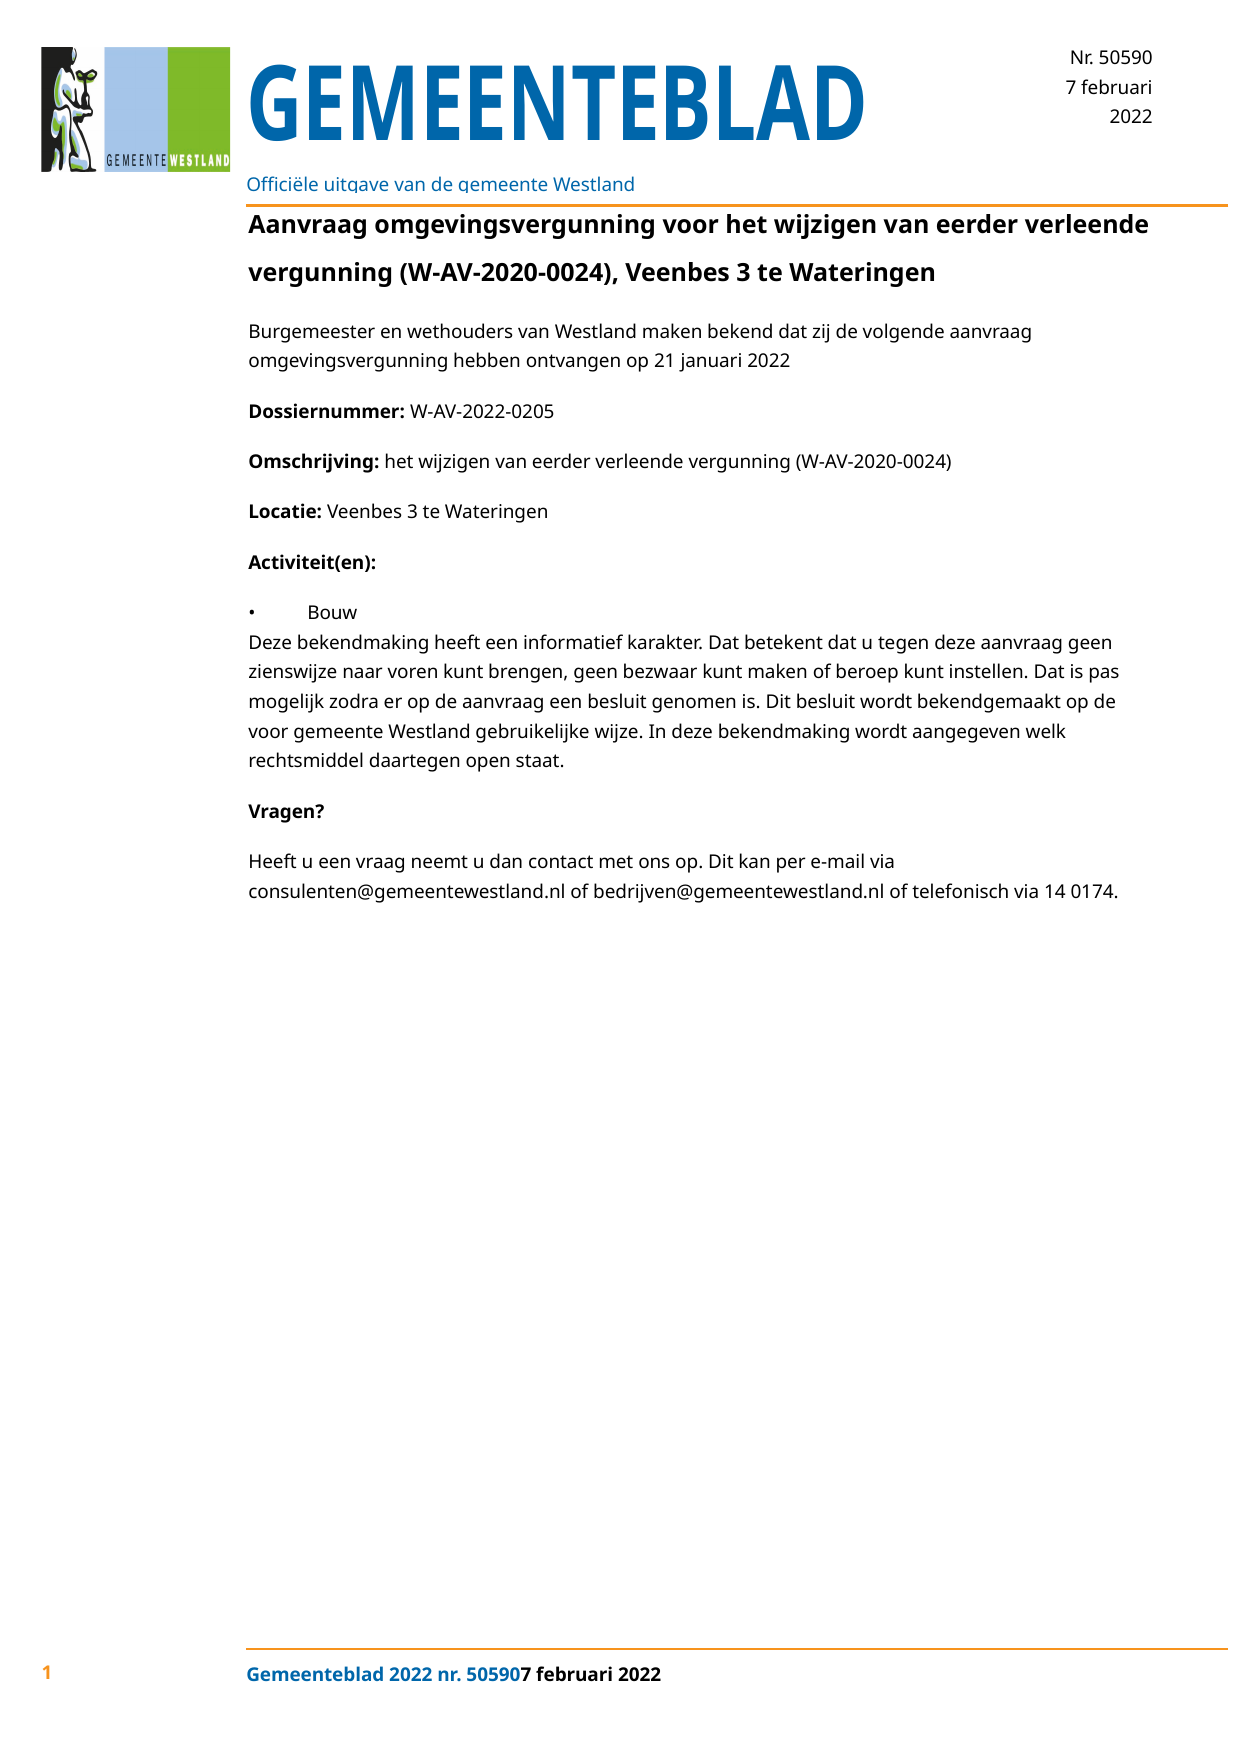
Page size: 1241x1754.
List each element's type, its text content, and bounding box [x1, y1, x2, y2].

text Locatie: Veenbes 3 te Wateringen [248, 499, 1152, 524]
text Heeft u een vraag neemt u dan contact met ons op. Dit kan per e-mail via consulenten@gemeentewestland.nl of bedrijven@gemeentewestland.nl of telefonisch via 14 0174. [248, 848, 1152, 904]
text Dossiernummer: W-AV-2022-0205 [248, 398, 1152, 424]
text Burgemeester en wethouders van Westland maken bekend dat zij de volgende aanvraag omgevingsvergunning hebben ontvangen op 21 januari 2022 [248, 318, 1152, 373]
list Bouw [248, 599, 1152, 625]
text Deze bekendmaking heeft een informatief karakter. Dat betekent dat u tegen deze aanvraag geen zienswijze naar voren kunt brengen, geen bezwaar kunt maken of beroep kunt instellen. Dat is pas mogelijk zodra er op de aanvraag een besluit genomen is. Dit besluit wordt bekendgemaakt op de voor gemeente Westland gebruikelijke wijze. In deze bekendmaking wordt aangegeven welk rechtsmiddel daartegen open staat. [248, 629, 1152, 773]
text Activiteit(en): [248, 549, 1152, 575]
text Vragen? [248, 798, 1152, 824]
picture [41, 47, 231, 172]
text Aanvraag omgevingsvergunning voor het wijzigen van eerder verleende vergunning (W-AV-2020-0024), Veenbes 3 te Wateringen [248, 207, 1152, 288]
text Omschrijving: het wijzigen van eerder verleende vergunning (W-AV-2020-0024) [248, 448, 1152, 474]
